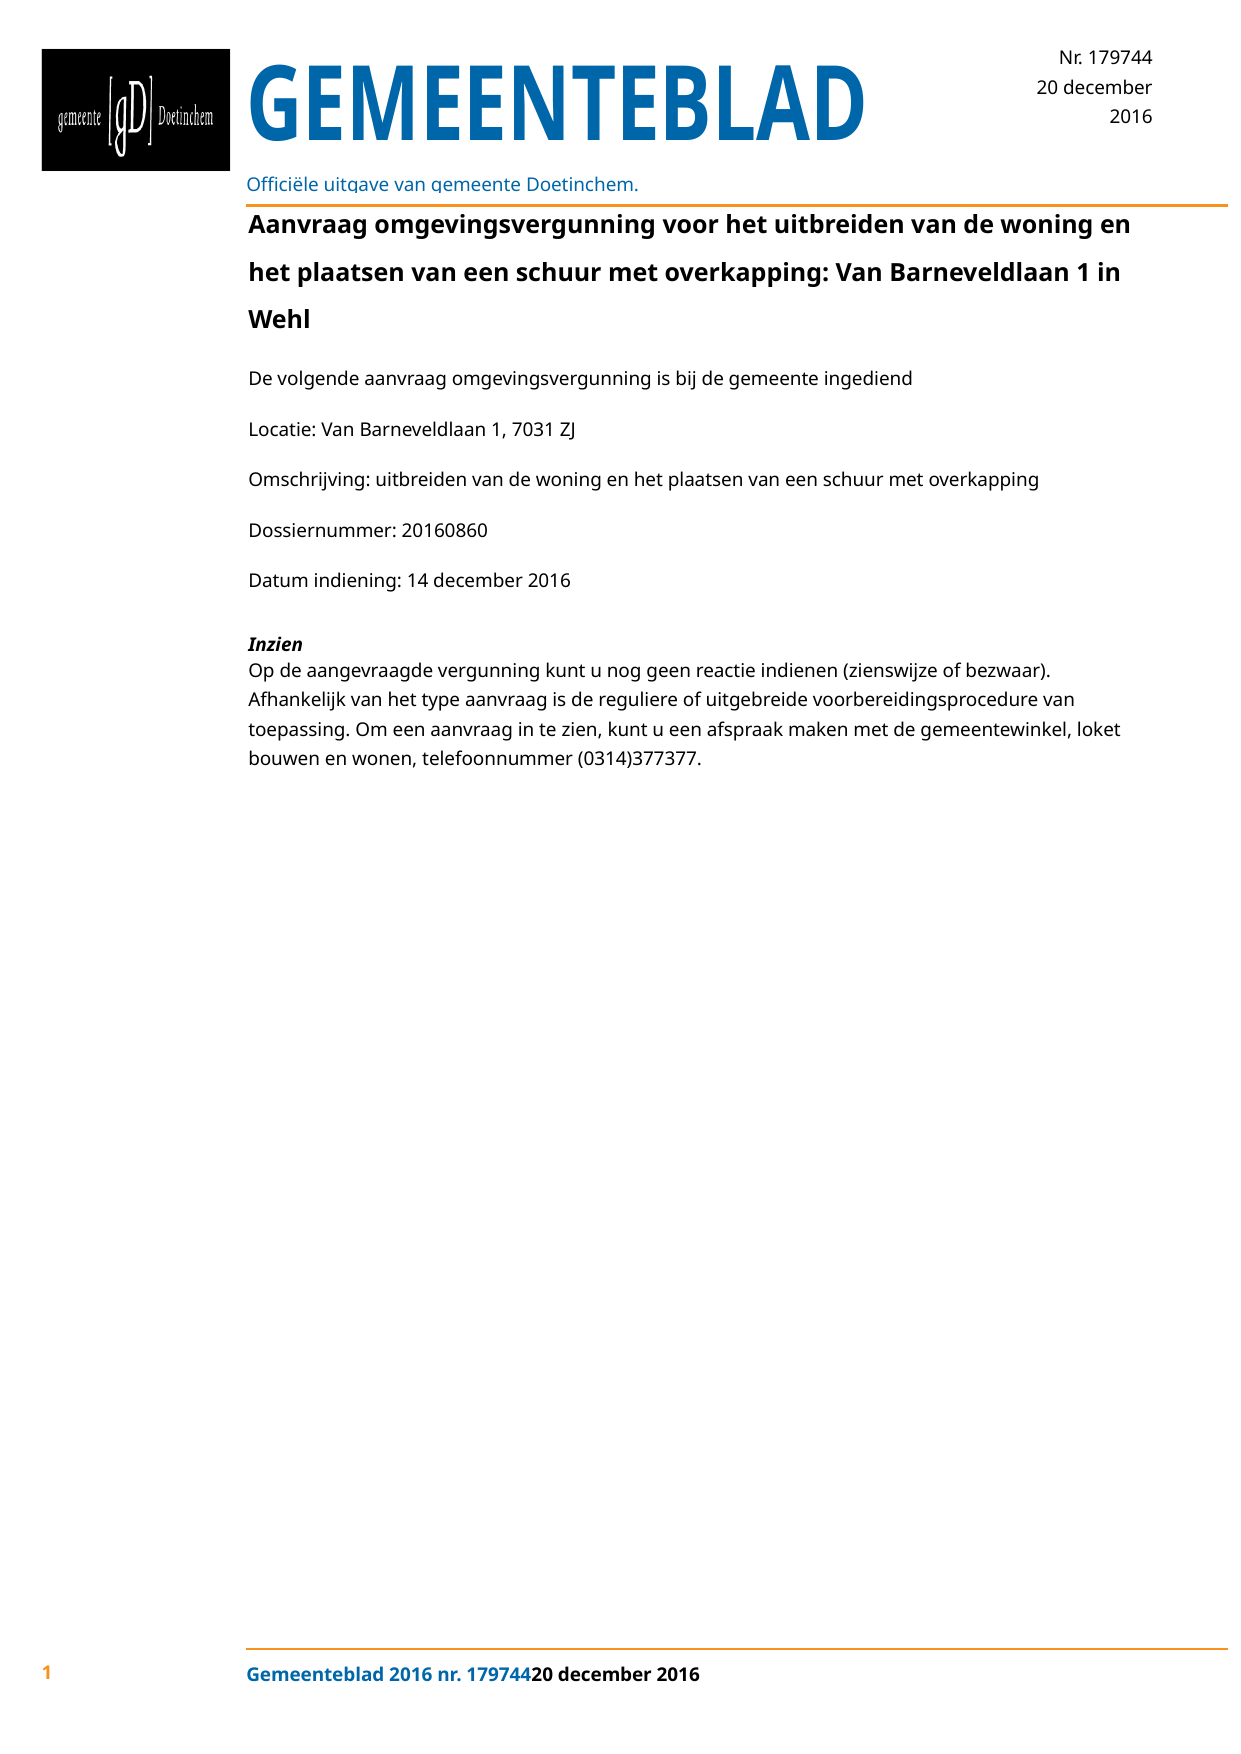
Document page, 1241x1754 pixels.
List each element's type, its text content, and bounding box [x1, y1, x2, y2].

text Omschrijving: uitbreiden van de woning en het plaatsen van een schuur met overkapping [248, 466, 1152, 492]
text Inzien [248, 631, 1152, 657]
text Dossiernummer: 20160860 [248, 517, 1152, 542]
text De volgende aanvraag omgevingsvergunning is bij de gemeente ingediend [248, 366, 1152, 391]
text Aanvraag omgevingsvergunning voor het uitbreiden van de woning en het plaatsen van een schuur met overkapping: Van Barneveldlaan 1 in Wehl [248, 207, 1152, 336]
picture [41, 47, 231, 172]
text Datum indiening: 14 december 2016 [248, 567, 1152, 593]
text Locatie: Van Barneveldlaan 1, 7031 ZJ [248, 416, 1152, 442]
text Op de aangevraagde vergunning kunt u nog geen reactie indienen (zienswijze of bezwaar). Afhankelijk van het type aanvraag is de reguliere of uitgebreide voorbereidingsprocedure van toepassing. Om een aanvraag in te zien, kunt u een afspraak maken met de gemeentewinkel, loket bouwen en wonen, telefoonnummer (0314)377377. [248, 657, 1152, 771]
